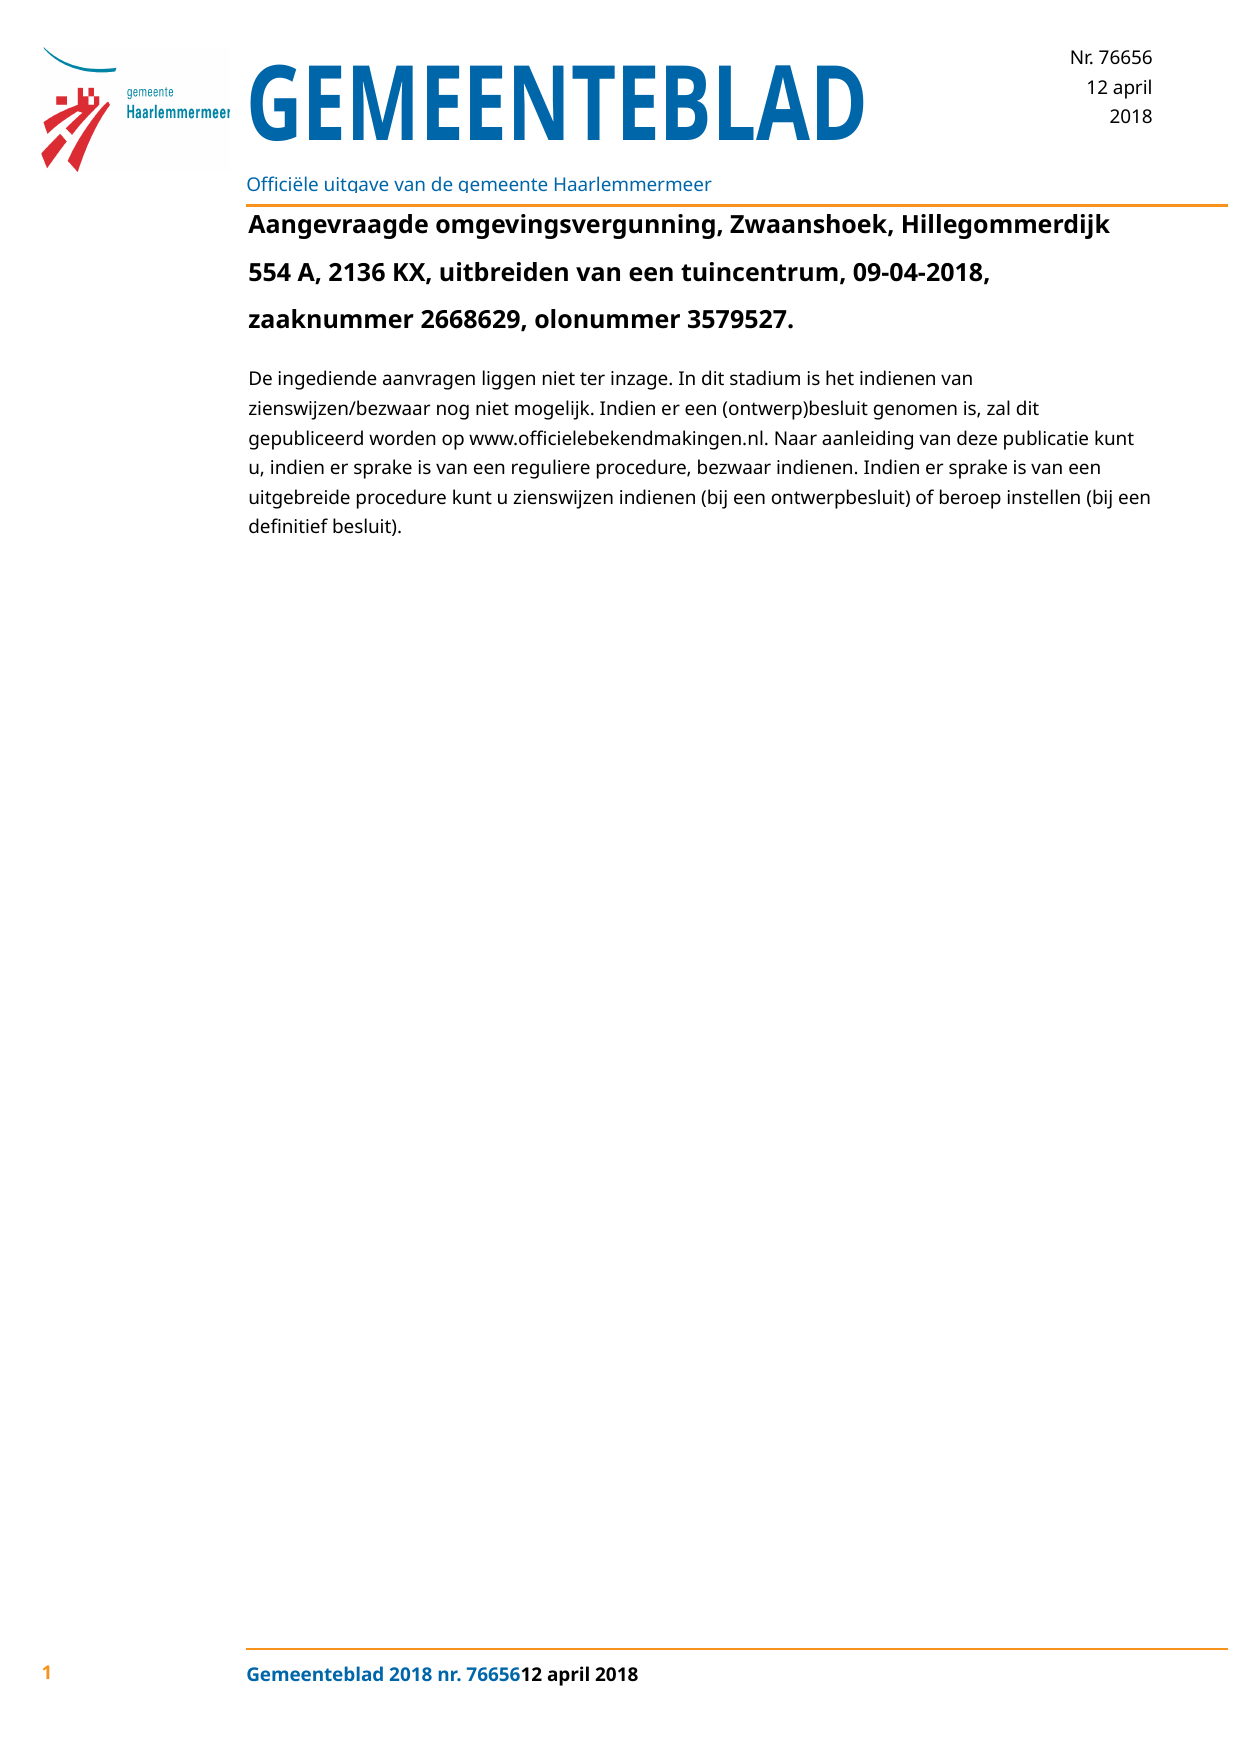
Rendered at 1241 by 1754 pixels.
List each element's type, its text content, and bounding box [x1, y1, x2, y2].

text Aangevraagde omgevingsvergunning, Zwaanshoek, Hillegommerdijk 554 A, 2136 KX, uitbreiden van een tuincentrum, 09-04-2018, zaaknummer 2668629, olonummer 3579527. [248, 207, 1152, 336]
text De ingediende aanvragen liggen niet ter inzage. In dit stadium is het indienen van zienswijzen/bezwaar nog niet mogelijk. Indien er een (ontwerp)besluit genomen is, zal dit gepubliceerd worden op www.officielebekendmakingen.nl. Naar aanleiding van deze publicatie kunt u, indien er sprake is van een reguliere procedure, bezwaar indienen. Indien er sprake is van een uitgebreide procedure kunt u zienswijzen indienen (bij een ontwerpbesluit) of beroep instellen (bij een definitief besluit). [248, 366, 1152, 539]
picture [41, 47, 231, 172]
